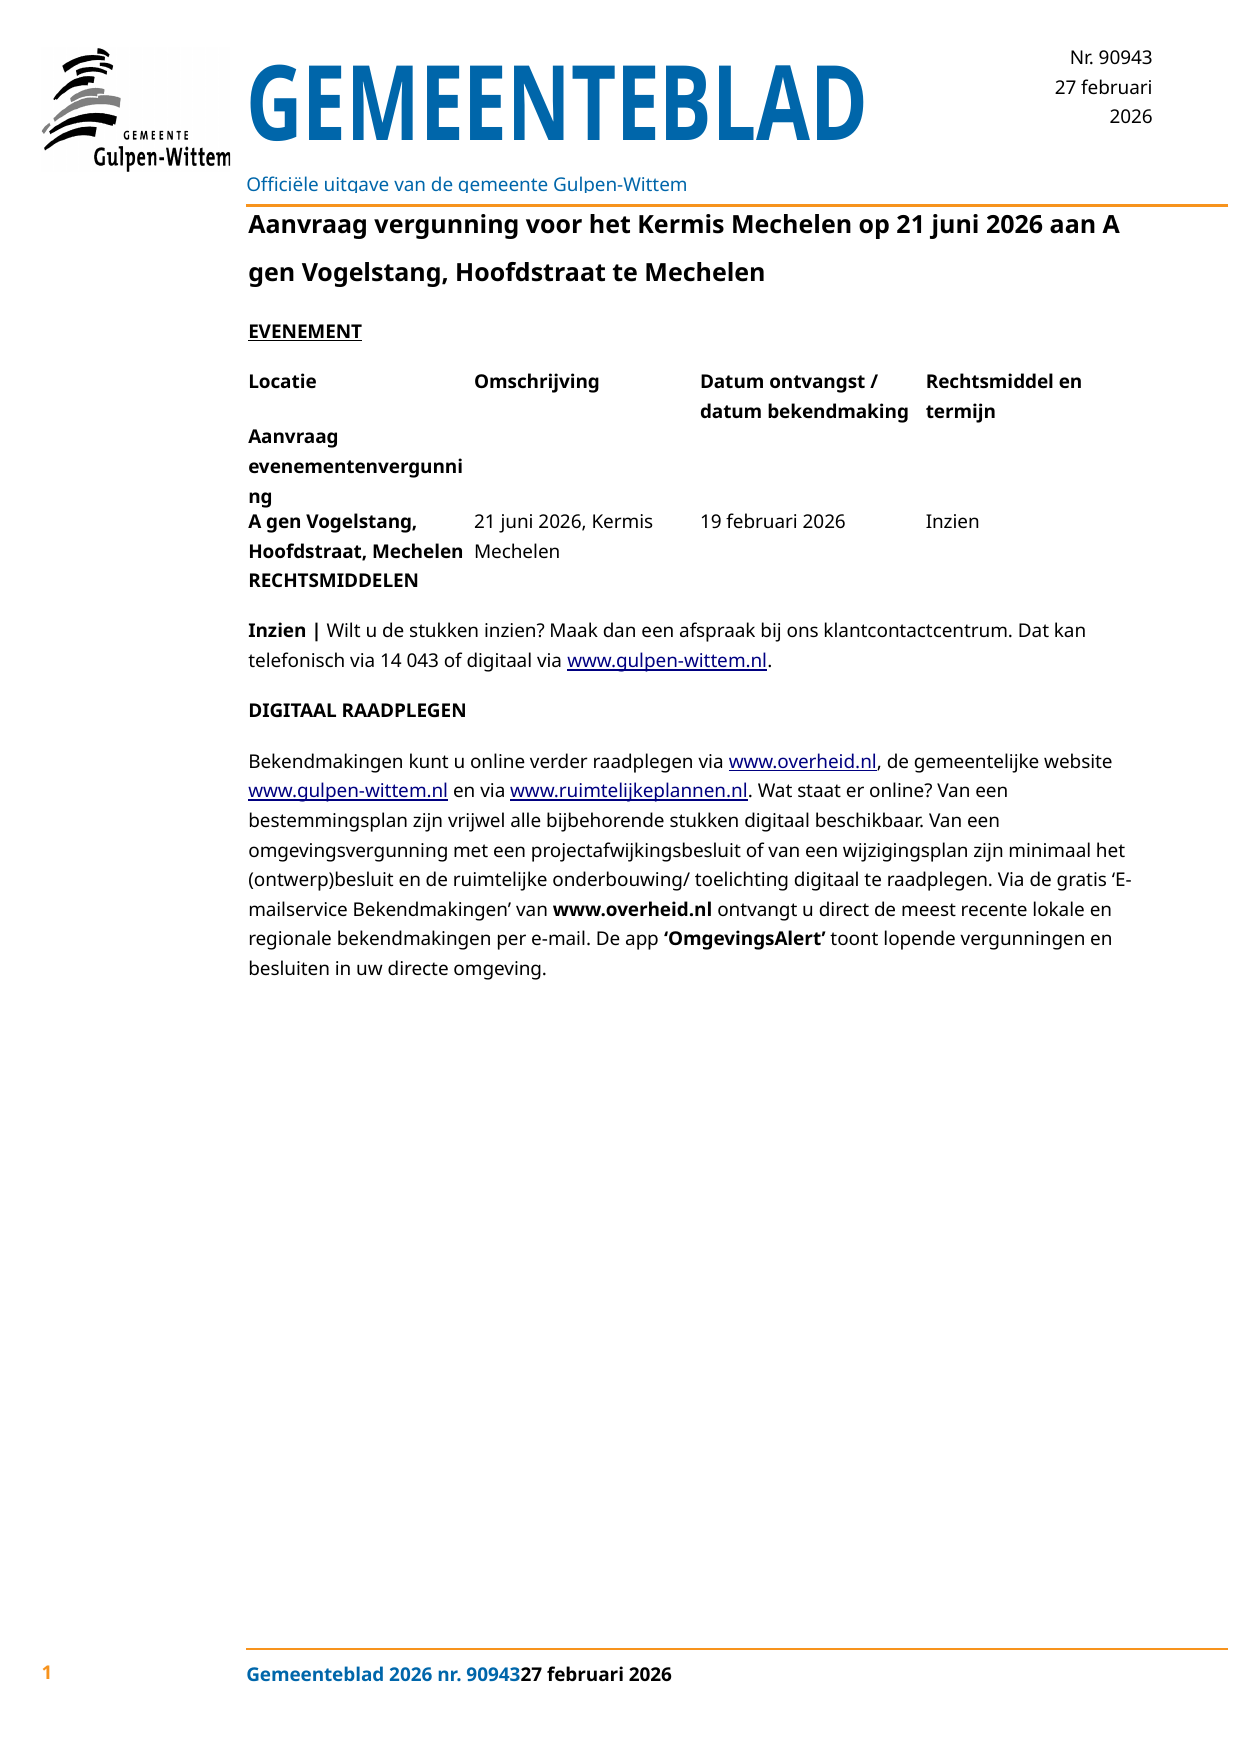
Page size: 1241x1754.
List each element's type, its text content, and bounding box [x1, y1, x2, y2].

text Bekendmakingen kunt u online verder raadplegen via www.overheid.nl, de gemeentelijke website www.gulpen-wittem.nl en via www.ruimtelijkeplannen.nl. Wat staat er online? Van een bestemmingsplan zijn vrijwel alle bijbehorende stukken digitaal beschikbaar. Van een omgevingsvergunning met een projectafwijkingsbesluit of van een wijzigingsplan zijn minimaal het (ontwerp)besluit en de ruimtelijke onderbouwing/ toelichting digitaal te raadplegen. Via de gratis ‘E-mailservice Bekendmakingen’ van www.overheid.nl ontvangt u direct de meest recente lokale en regionale bekendmakingen per e-mail. De app ‘OmgevingsAlert’ toont lopende vergunningen en besluiten in uw directe omgeving. [248, 748, 1152, 981]
table_header Rechtsmiddel en termijn [926, 369, 1152, 424]
table_cell 19 februari 2026 [700, 509, 926, 564]
table_cell [474, 424, 700, 509]
text Inzien | Wilt u de stukken inzien? Maak dan een afspraak bij ons klantcontactcentrum. Dat kan telefonisch via 14 043 of digitaal via www.gulpen-wittem.nl. [248, 618, 1152, 673]
picture [41, 47, 231, 172]
table_header Locatie [248, 369, 474, 424]
table_cell [700, 424, 926, 509]
text RECHTSMIDDELEN [248, 567, 1152, 593]
table_cell [926, 424, 1152, 509]
text Aanvraag vergunning voor het Kermis Mechelen op 21 juni 2026 aan A gen Vogelstang, Hoofdstraat te Mechelen [248, 207, 1152, 288]
table_header Datum ontvangst / datum bekendmaking [700, 369, 926, 424]
table_cell Aanvraag evenementenvergunning [248, 424, 474, 509]
table_cell 21 juni 2026, Kermis Mechelen [474, 509, 700, 564]
table_cell Inzien [926, 509, 1152, 564]
table_cell A gen Vogelstang, Hoofdstraat, Mechelen [248, 509, 474, 564]
table_header Omschrijving [474, 369, 700, 424]
text EVENEMENT [248, 318, 1152, 344]
text DIGITAAL RAADPLEGEN [248, 698, 1152, 723]
